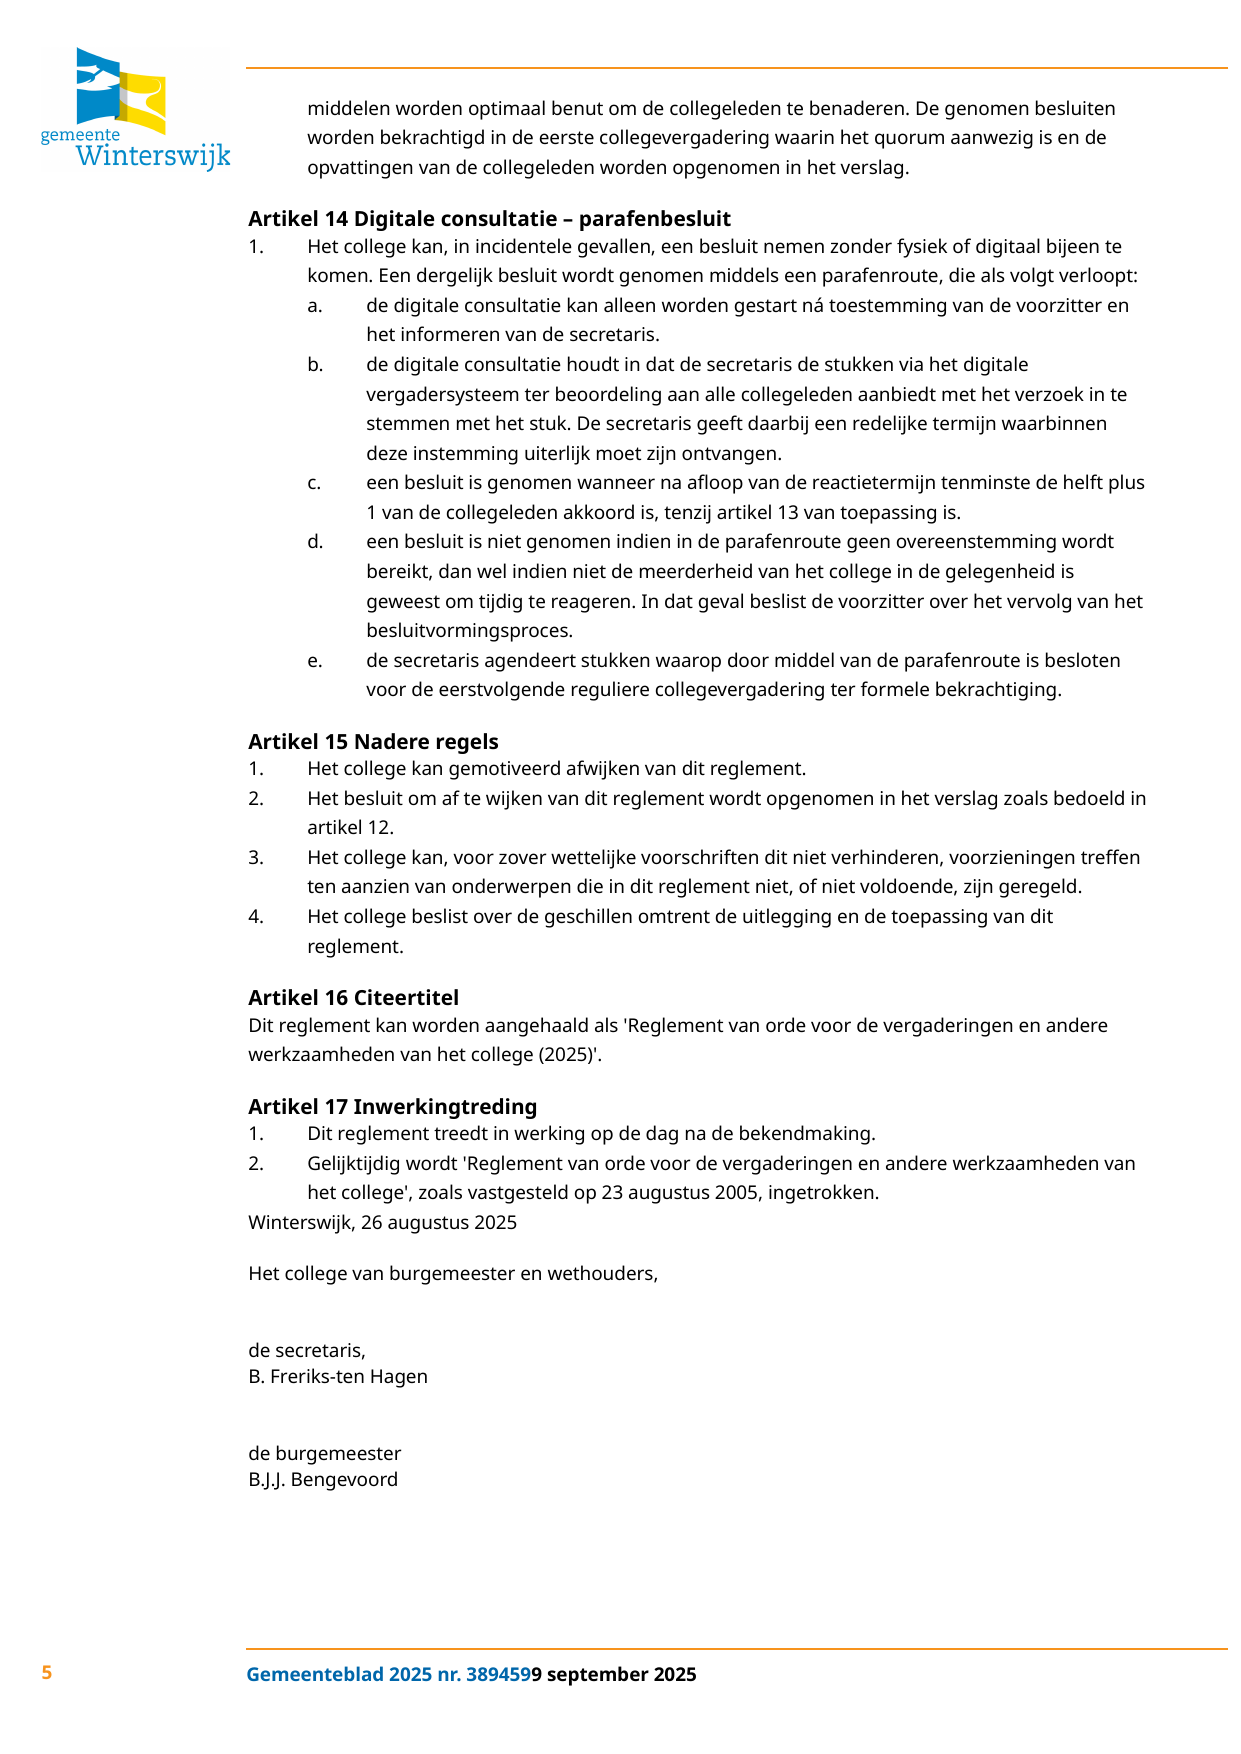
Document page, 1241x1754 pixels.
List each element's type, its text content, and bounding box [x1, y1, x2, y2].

text de burgemeester [248, 1441, 1152, 1466]
list een besluit is genomen wanneer na afloop van de reactietermijn tenminste de helft plus 1 van de collegeleden akkoord is, tenzij artikel 13 van toepassing is. [307, 469, 1152, 525]
list Het college kan, in incidentele gevallen, een besluit nemen zonder fysiek of digitaal bijeen te komen. Een dergelijk besluit wordt genomen middels een parafenroute, die als volgt verloopt: [248, 233, 1152, 288]
list Dit reglement treedt in werking op de dag na de bekendmaking. [248, 1120, 1152, 1146]
list Gelijktijdig wordt 'Reglement van orde voor de vergaderingen en andere werkzaamheden van het college', zoals vastgesteld op 23 augustus 2005, ingetrokken. [248, 1150, 1152, 1205]
text Dit reglement kan worden aangehaald als 'Reglement van orde voor de vergaderingen en andere werkzaamheden van het college (2025)'. [248, 1012, 1152, 1067]
picture [41, 47, 231, 172]
text B. Freriks-ten Hagen [248, 1363, 1152, 1389]
list Het college kan, voor zover wettelijke voorschriften dit niet verhinderen, voorzieningen treffen ten aanzien van onderwerpen die in dit reglement niet, of niet voldoende, zijn geregeld. [248, 844, 1152, 899]
text Artikel 16 Citeertitel [248, 983, 1152, 1012]
list de digitale consultatie kan alleen worden gestart ná toestemming van de voorzitter en het informeren van de secretaris. [307, 292, 1152, 347]
text Het college van burgemeester en wethouders, [248, 1260, 1152, 1286]
text B.J.J. Bengevoord [248, 1466, 1152, 1492]
list een besluit is niet genomen indien in de parafenroute geen overeenstemming wordt bereikt, dan wel indien niet de meerderheid van het college in de gelegenheid is geweest om tijdig te reageren. In dat geval beslist de voorzitter over het vervolg van het besluitvormingsproces. [307, 529, 1152, 643]
list Het besluit om af te wijken van dit reglement wordt opgenomen in het verslag zoals bedoeld in artikel 12. [248, 785, 1152, 840]
text de secretaris, [248, 1338, 1152, 1363]
picture [225, 153, 231, 162]
list Het college beslist over de geschillen omtrent de uitlegging en de toepassing van dit reglement. [248, 903, 1152, 959]
text Artikel 15 Nadere regels [248, 727, 1152, 755]
text Artikel 14 Digitale consultatie – parafenbesluit [248, 204, 1152, 233]
list Het college kan gemotiveerd afwijken van dit reglement. [248, 755, 1152, 781]
list de secretaris agendeert stukken waarop door middel van de parafenroute is besloten voor de eerstvolgende reguliere collegevergadering ter formele bekrachtiging. [307, 647, 1152, 702]
text Artikel 17 Inwerkingtreding [248, 1092, 1152, 1120]
list middelen worden optimaal benut om de collegeleden te benaderen. De genomen besluiten worden bekrachtigd in de eerste collegevergadering waarin het quorum aanwezig is en de opvattingen van de collegeleden worden opgenomen in het verslag. [248, 95, 1152, 180]
text Winterswijk, 26 augustus 2025 [248, 1209, 1152, 1235]
list de digitale consultatie houdt in dat de secretaris de stukken via het digitale vergadersysteem ter beoordeling aan alle collegeleden aanbiedt met het verzoek in te stemmen met het stuk. De secretaris geeft daarbij een redelijke termijn waarbinnen deze instemming uiterlijk moet zijn ontvangen. [307, 351, 1152, 466]
